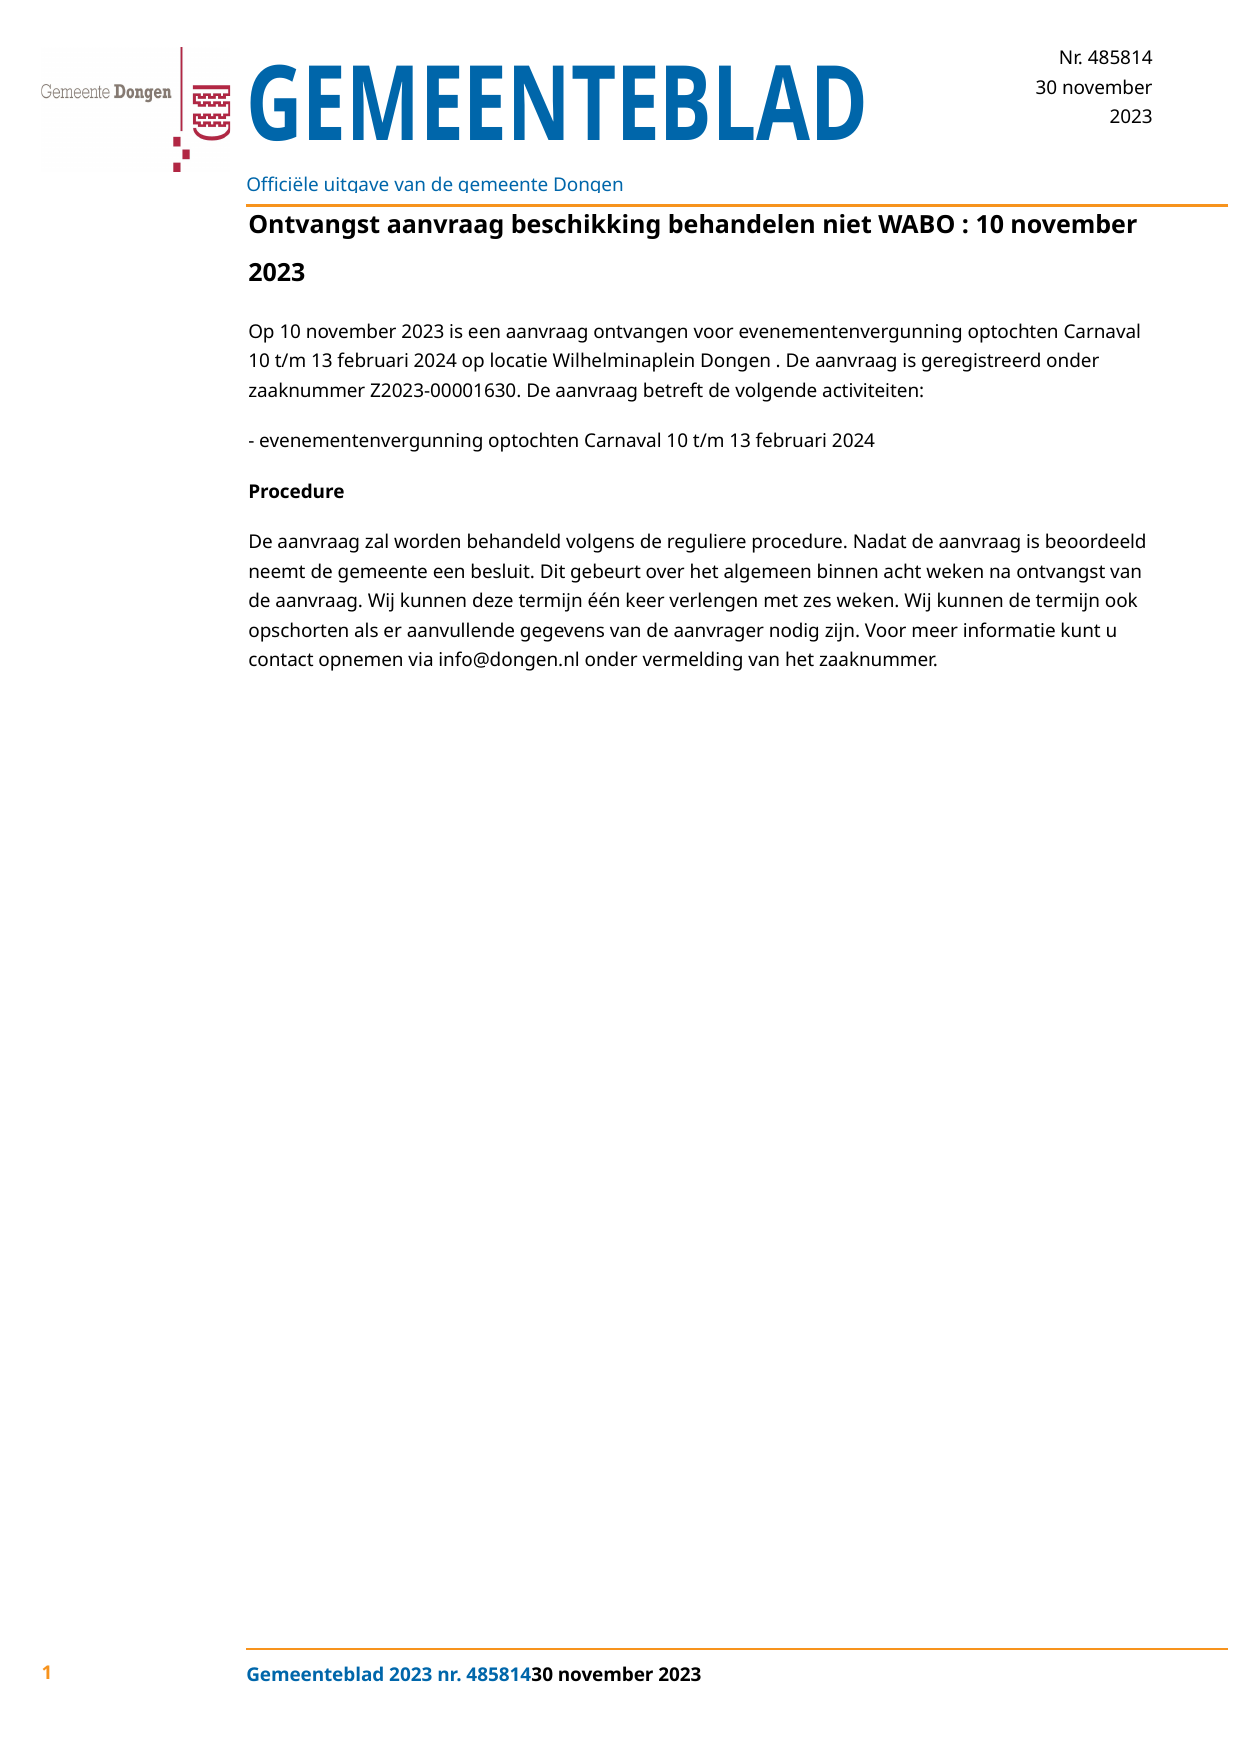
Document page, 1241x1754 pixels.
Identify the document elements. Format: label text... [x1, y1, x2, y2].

text - evenementenvergunning optochten Carnaval 10 t/m 13 februari 2024 [248, 427, 1152, 453]
picture [41, 47, 231, 172]
text Procedure [248, 478, 1152, 504]
text Op 10 november 2023 is een aanvraag ontvangen voor evenementenvergunning optochten Carnaval 10 t/m 13 februari 2024 op locatie Wilhelminaplein Dongen . De aanvraag is geregistreerd onder zaaknummer Z2023-00001630. De aanvraag betreft de volgende activiteiten: [248, 318, 1152, 403]
text Ontvangst aanvraag beschikking behandelen niet WABO : 10 november 2023 [248, 207, 1152, 288]
text De aanvraag zal worden behandeld volgens de reguliere procedure. Nadat de aanvraag is beoordeeld neemt de gemeente een besluit. Dit gebeurt over het algemeen binnen acht weken na ontvangst van de aanvraag. Wij kunnen deze termijn één keer verlengen met zes weken. Wij kunnen de termijn ook opschorten als er aanvullende gegevens van de aanvrager nodig zijn. Voor meer informatie kunt u contact opnemen via info@dongen.nl onder vermelding van het zaaknummer. [248, 528, 1152, 672]
